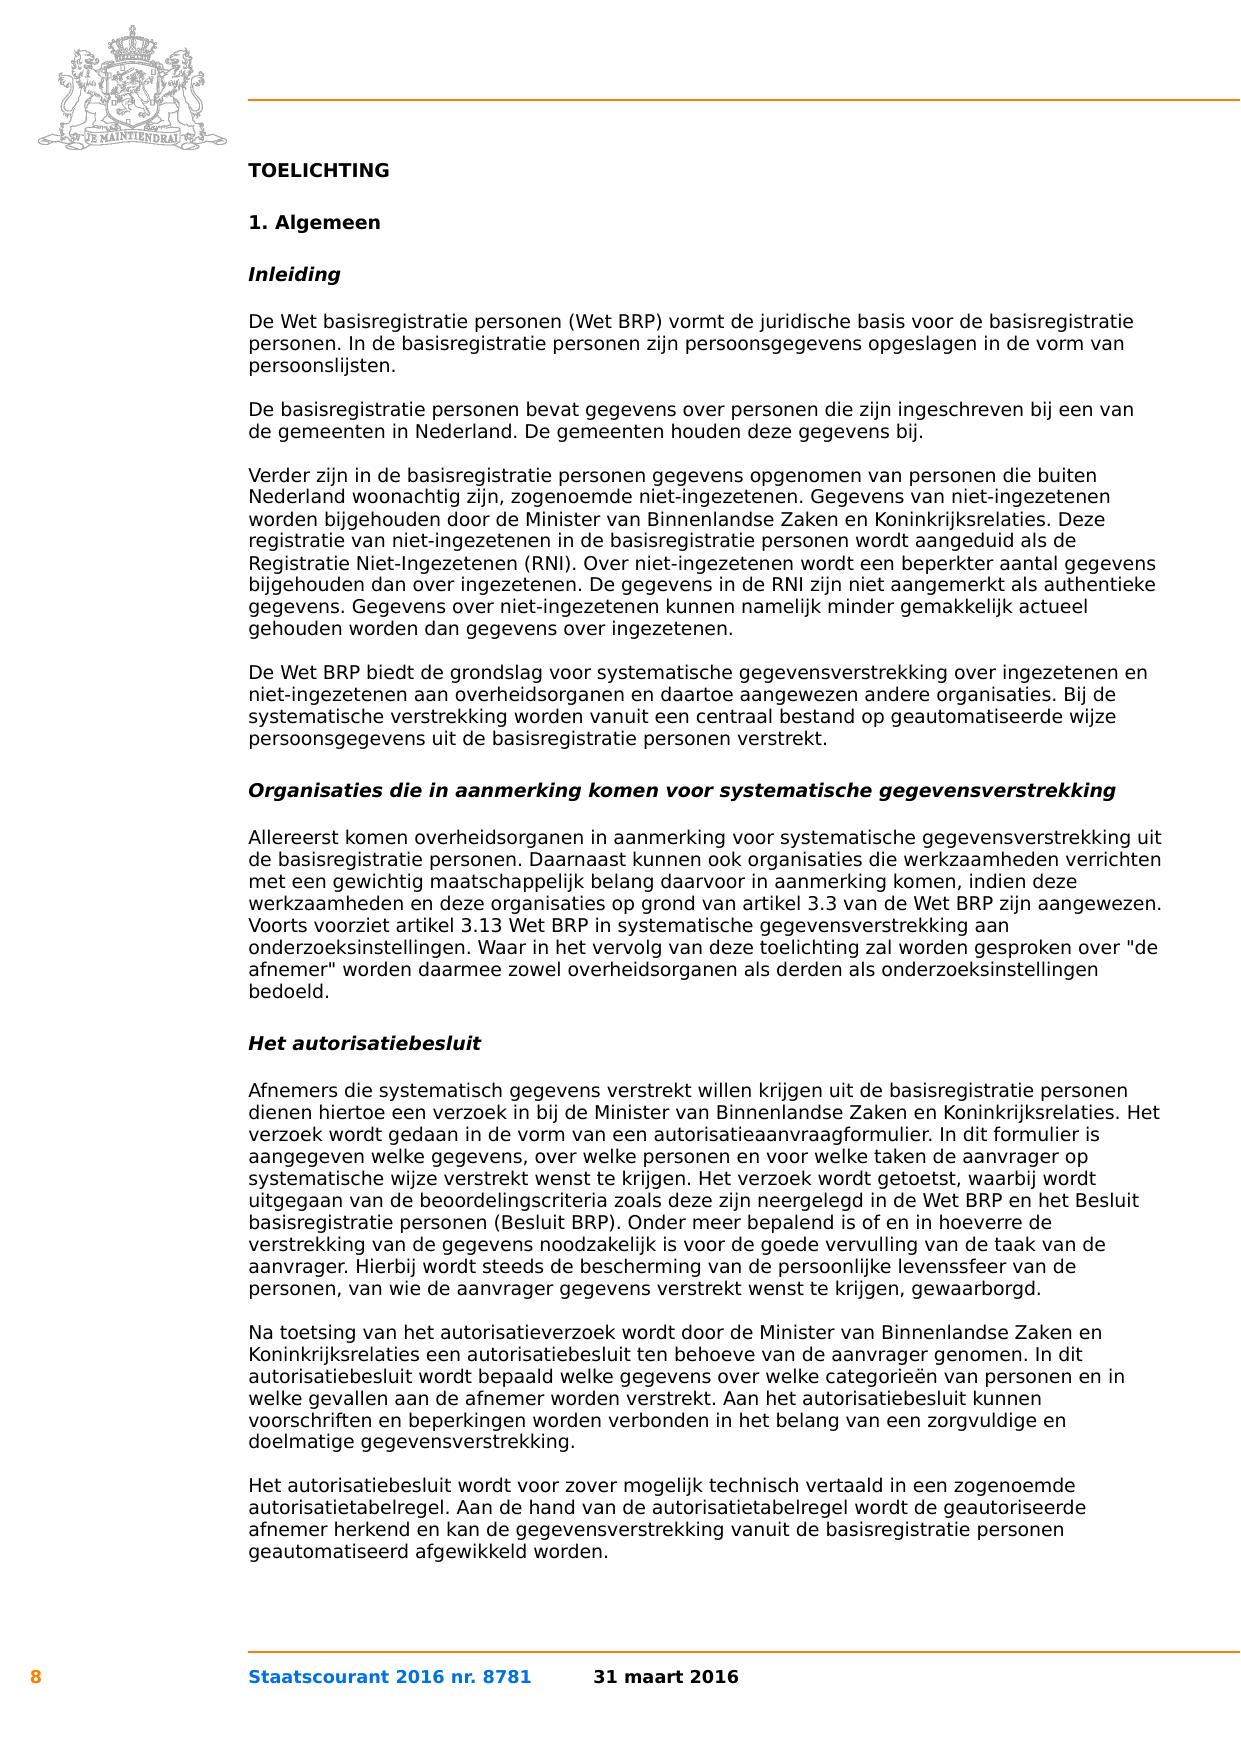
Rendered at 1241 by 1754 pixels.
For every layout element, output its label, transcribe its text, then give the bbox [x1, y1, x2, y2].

subtitle TOELICHTING [248, 160, 1163, 182]
text De Wet basisregistratie personen (Wet BRP) vormt de juridische basis voor de basisregistratie personen. In de basisregistratie personen zijn persoonsgegevens opgeslagen in de vorm van persoonslijsten. [248, 311, 1163, 377]
text De Wet BRP biedt de grondslag voor systematische gegevensverstrekking over ingezetenen en niet-ingezetenen aan overheidsorganen en daartoe aangewezen andere organisaties. Bij de systematische verstrekking worden vanuit een centraal bestand op geautomatiseerde wijze persoonsgegevens uit de basisregistratie personen verstrekt. [248, 662, 1163, 750]
text De basisregistratie personen bevat gegevens over personen die zijn ingeschreven bij een van de gemeenten in Nederland. De gemeenten houden deze gegevens bij. [248, 399, 1163, 443]
subtitle Het autorisatiebesluit [248, 1033, 1163, 1055]
text Afnemers die systematisch gegevens verstrekt willen krijgen uit de basisregistratie personen dienen hiertoe een verzoek in bij de Minister van Binnenlandse Zaken en Koninkrijksrelaties. Het verzoek wordt gedaan in de vorm van een autorisatieaanvraagformulier. In dit formulier is aangegeven welke gegevens, over welke personen en voor welke taken de aanvrager op systematische wijze verstrekt wenst te krijgen. Het verzoek wordt getoetst, waarbij wordt uitgegaan van de beoordelingscriteria zoals deze zijn neergelegd in de Wet BRP en het Besluit basisregistratie personen (Besluit BRP). Onder meer bepalend is of en in hoeverre de verstrekking van de gegevens noodzakelijk is voor de goede vervulling van de taak van de aanvrager. Hierbij wordt steeds de bescherming van de persoonlijke levenssfeer van de personen, van wie de aanvrager gegevens verstrekt wenst te krijgen, gewaarborgd. [248, 1080, 1163, 1300]
text Verder zijn in de basisregistratie personen gegevens opgenomen van personen die buiten Nederland woonachtig zijn, zogenoemde niet-ingezetenen. Gegevens van niet-ingezetenen worden bijgehouden door de Minister van Binnenlandse Zaken en Koninkrijksrelaties. Deze registratie van niet-ingezetenen in de basisregistratie personen wordt aangeduid als de Registratie Niet-Ingezetenen (RNI). Over niet-ingezetenen wordt een beperkter aantal gegevens bijgehouden dan over ingezetenen. De gegevens in de RNI zijn niet aangemerkt als authentieke gegevens. Gegevens over niet-ingezetenen kunnen namelijk minder gemakkelijk actueel gehouden worden dan gegevens over ingezetenen. [248, 464, 1163, 640]
text Allereerst komen overheidsorganen in aanmerking voor systematische gegevensverstrekking uit de basisregistratie personen. Daarnaast kunnen ook organisaties die werkzaamheden verrichten met een gewichtig maatschappelijk belang daarvoor in aanmerking komen, indien deze werkzaamheden en deze organisaties op grond van artikel 3.3 van de Wet BRP zijn aangewezen. Voorts voorziet artikel 3.13 Wet BRP in systematische gegevensverstrekking aan onderzoeksinstellingen. Waar in het vervolg van deze toelichting zal worden gesproken over "de afnemer" worden daarmee zowel overheidsorganen als derden als onderzoeksinstellingen bedoeld. [248, 827, 1163, 1003]
picture [38, 25, 227, 150]
subtitle Inleiding [248, 264, 1163, 286]
text Na toetsing van het autorisatieverzoek wordt door de Minister van Binnenlandse Zaken en Koninkrijksrelaties een autorisatiebesluit ten behoeve van de aanvrager genomen. In dit autorisatiebesluit wordt bepaald welke gegevens over welke categorieën van personen en in welke gevallen aan de afnemer worden verstrekt. Aan het autorisatiebesluit kunnen voorschriften en beperkingen worden verbonden in het belang van een zorgvuldige en doelmatige gegevensverstrekking. [248, 1322, 1163, 1453]
subtitle 1. Algemeen [248, 212, 1163, 234]
subtitle Organisaties die in aanmerking komen voor systematische gegevensverstrekking [248, 780, 1163, 802]
text Het autorisatiebesluit wordt voor zover mogelijk technisch vertaald in een zogenoemde autorisatietabelregel. Aan de hand van de autorisatietabelregel wordt de geautoriseerde afnemer herkend en kan de gegevensverstrekking vanuit de basisregistratie personen geautomatiseerd afgewikkeld worden. [248, 1475, 1163, 1563]
